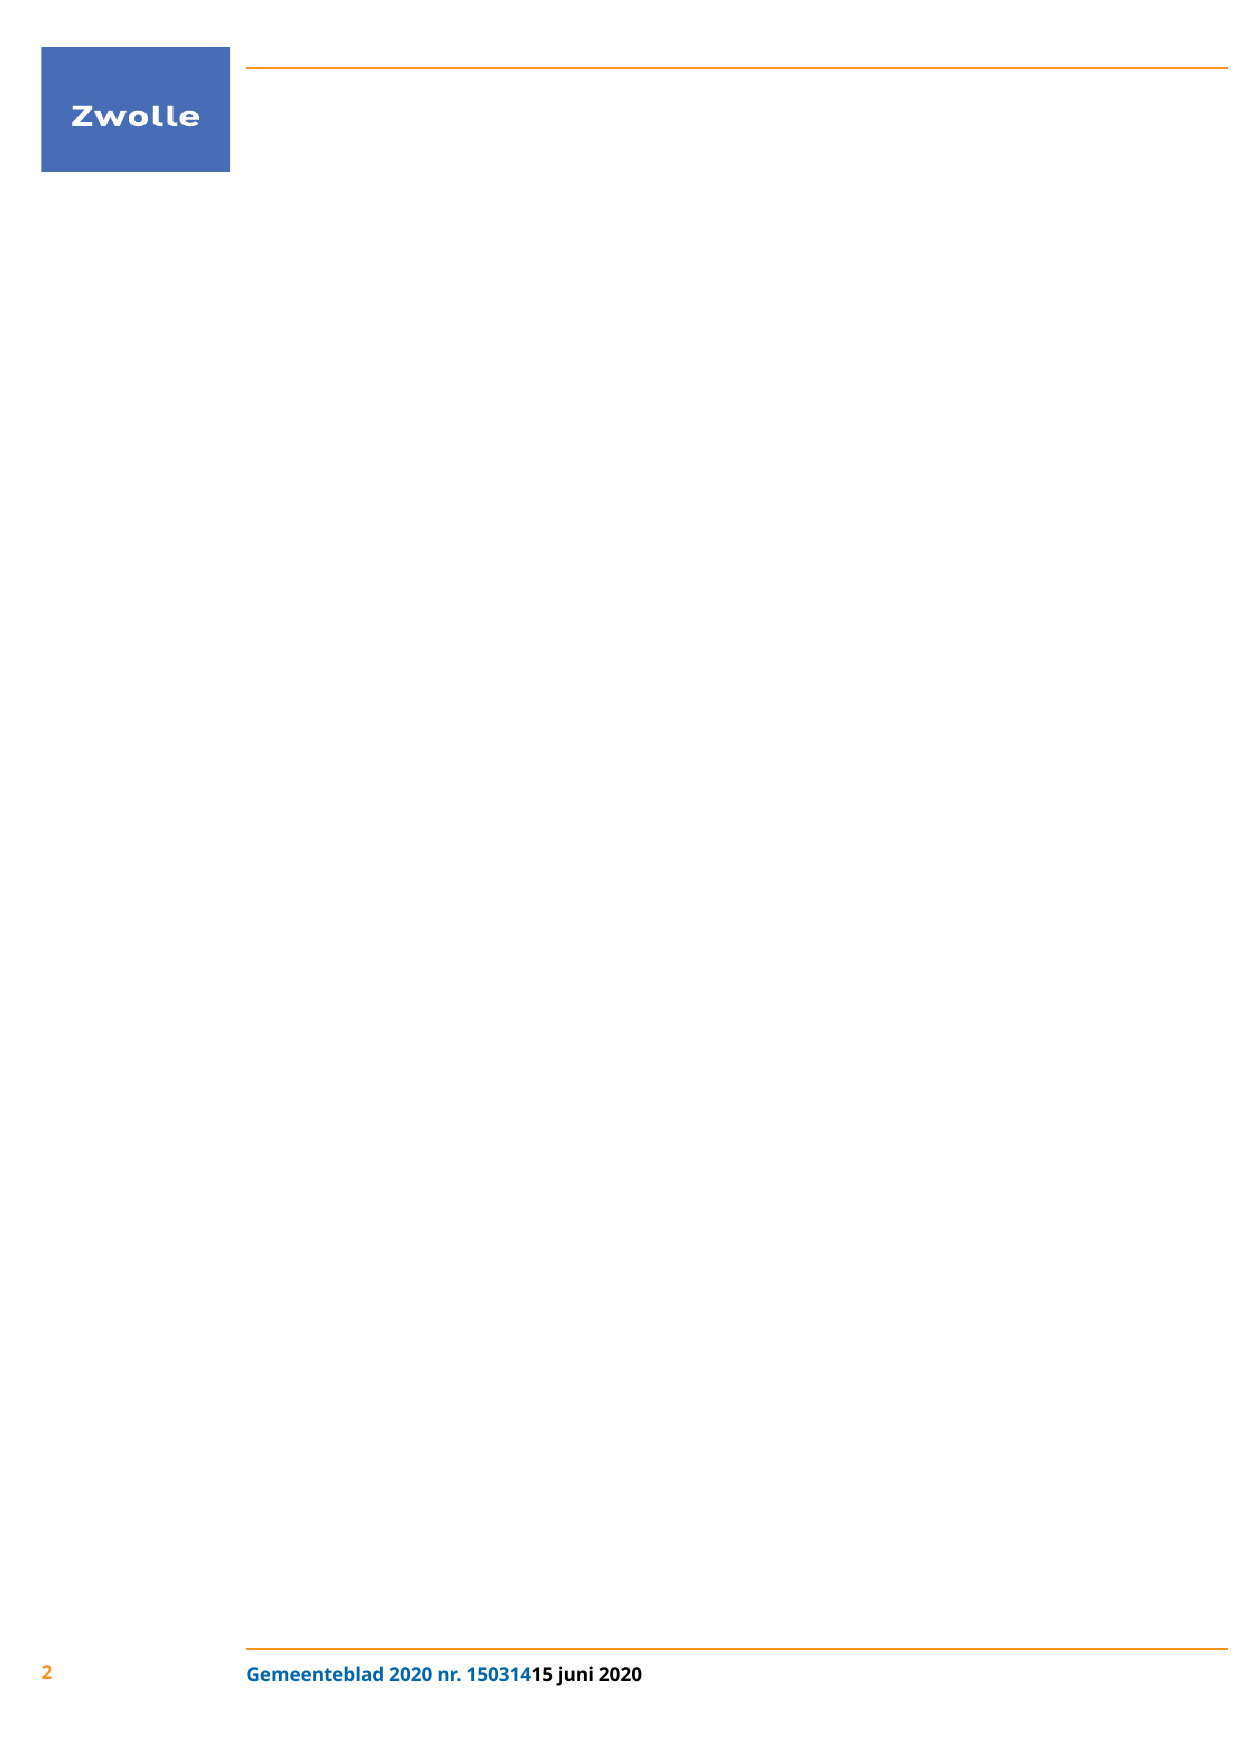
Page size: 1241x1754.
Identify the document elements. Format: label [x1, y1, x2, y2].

picture [41, 47, 231, 172]
